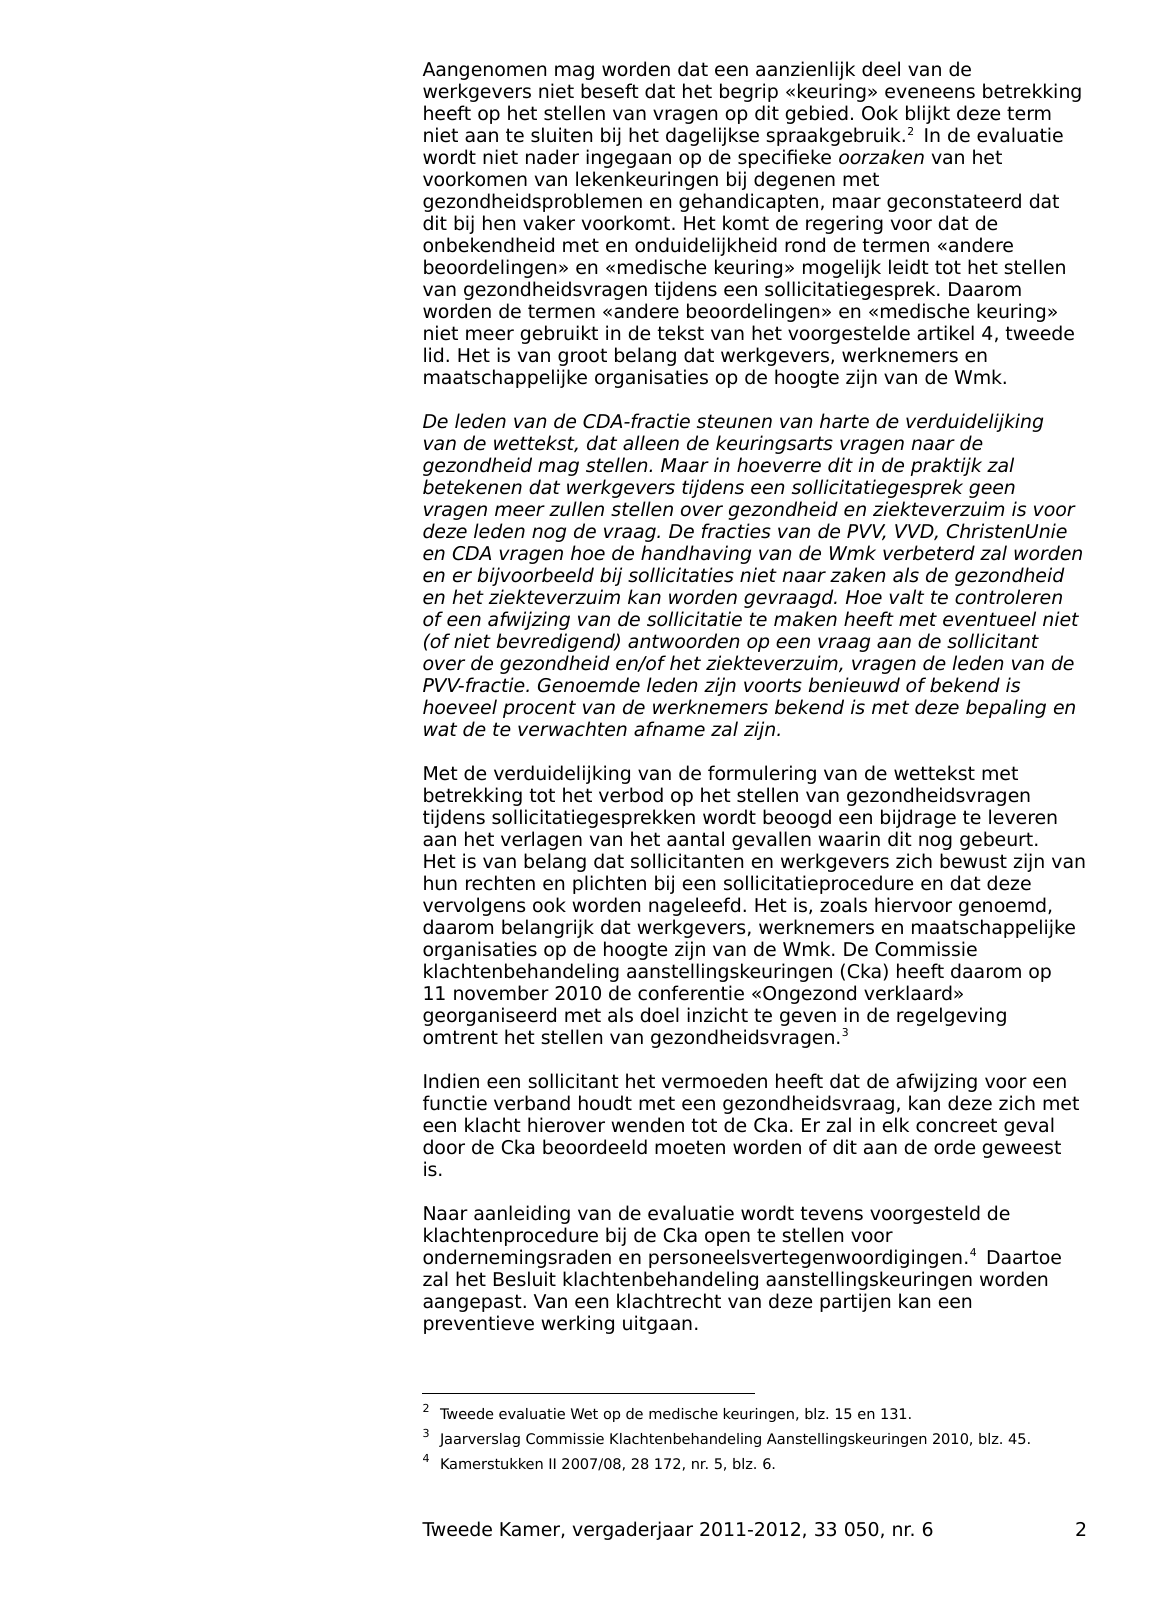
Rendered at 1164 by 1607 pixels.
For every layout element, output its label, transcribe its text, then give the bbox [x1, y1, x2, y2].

text Met de verduidelijking van de formulering van de wettekst met betrekking tot het verbod op het stellen van gezondheidsvragen tijdens sollicitatiegesprekken wordt beoogd een bijdrage te leveren aan het verlagen van het aantal gevallen waarin dit nog gebeurt. [422, 763, 1087, 851]
text Kamerstukken II 2007/08, 28 172, nr. 5, blz. 6. [422, 1452, 1087, 1474]
text Naar aanleiding van de evaluatie wordt tevens voorgesteld de klachtenprocedure bij de Cka open te stellen voor ondernemingsraden en personeelsvertegenwoordigingen. Daartoe zal het Besluit klachtenbehandeling aanstellingskeuringen worden aangepast. Van een klachtrecht van deze partijen kan een preventieve werking uitgaan. [422, 1203, 1087, 1335]
text Aangenomen mag worden dat een aanzienlijk deel van de werkgevers niet beseft dat het begrip «keuring» eveneens betrekking heeft op het stellen van vragen op dit gebied. Ook blijkt deze term niet aan te sluiten bij het dagelijkse spraakgebruik. In de evaluatie wordt niet nader ingegaan op de specifieke oorzaken van het voorkomen van lekenkeuringen bij degenen met gezondheidsproblemen en gehandicapten, maar geconstateerd dat dit bij hen vaker voorkomt. Het komt de regering voor dat de onbekendheid met en onduidelijkheid rond de termen «andere beoordelingen» en «medische keuring» mogelijk leidt tot het stellen van gezondheidsvragen tijdens een sollicitatiegesprek. Daarom worden de termen «andere beoordelingen» en «medische keuring» niet meer gebruikt in de tekst van het voorgestelde artikel 4, tweede lid. Het is van groot belang dat werkgevers, werknemers en maatschappelijke organisaties op de hoogte zijn van de Wmk. [422, 59, 1087, 389]
text Jaarverslag Commissie Klachtenbehandeling Aanstellingskeuringen 2010, blz. 45. [422, 1427, 1087, 1449]
text Het is van belang dat sollicitanten en werkgevers zich bewust zijn van hun rechten en plichten bij een sollicitatieprocedure en dat deze vervolgens ook worden nageleefd. Het is, zoals hiervoor genoemd, daarom belangrijk dat werkgevers, werknemers en maatschappelijke organisaties op de hoogte zijn van de Wmk. De Commissie klachtenbehandeling aanstellingskeuringen (Cka) heeft daarom op 11 november 2010 de conferentie «Ongezond verklaard» georganiseerd met als doel inzicht te geven in de regelgeving omtrent het stellen van gezondheidsvragen. [422, 851, 1087, 1048]
text Tweede evaluatie Wet op de medische keuringen, blz. 15 en 131. [422, 1402, 1087, 1424]
text De leden van de CDA-fractie steunen van harte de verduidelijking van de wettekst, dat alleen de keuringsarts vragen naar de gezondheid mag stellen. Maar in hoeverre dit in de praktijk zal betekenen dat werkgevers tijdens een sollicitatiegesprek geen vragen meer zullen stellen over gezondheid en ziekteverzuim is voor deze leden nog de vraag. De fracties van de PVV, VVD, ChristenUnie en CDA vragen hoe de handhaving van de Wmk verbeterd zal worden en er bijvoorbeeld bij sollicitaties niet naar zaken als de gezondheid en het ziekteverzuim kan worden gevraagd. Hoe valt te controleren of een afwijzing van de sollicitatie te maken heeft met eventueel niet (of niet bevredigend) antwoorden op een vraag aan de sollicitant over de gezondheid en/of het ziekteverzuim, vragen de leden van de PVV-fractie. Genoemde leden zijn voorts benieuwd of bekend is hoeveel procent van de werknemers bekend is met deze bepaling en wat de te verwachten afname zal zijn. [422, 411, 1087, 741]
text Indien een sollicitant het vermoeden heeft dat de afwijzing voor een functie verband houdt met een gezondheidsvraag, kan deze zich met een klacht hierover wenden tot de Cka. Er zal in elk concreet geval door de Cka beoordeeld moeten worden of dit aan de orde geweest is. [422, 1071, 1087, 1181]
